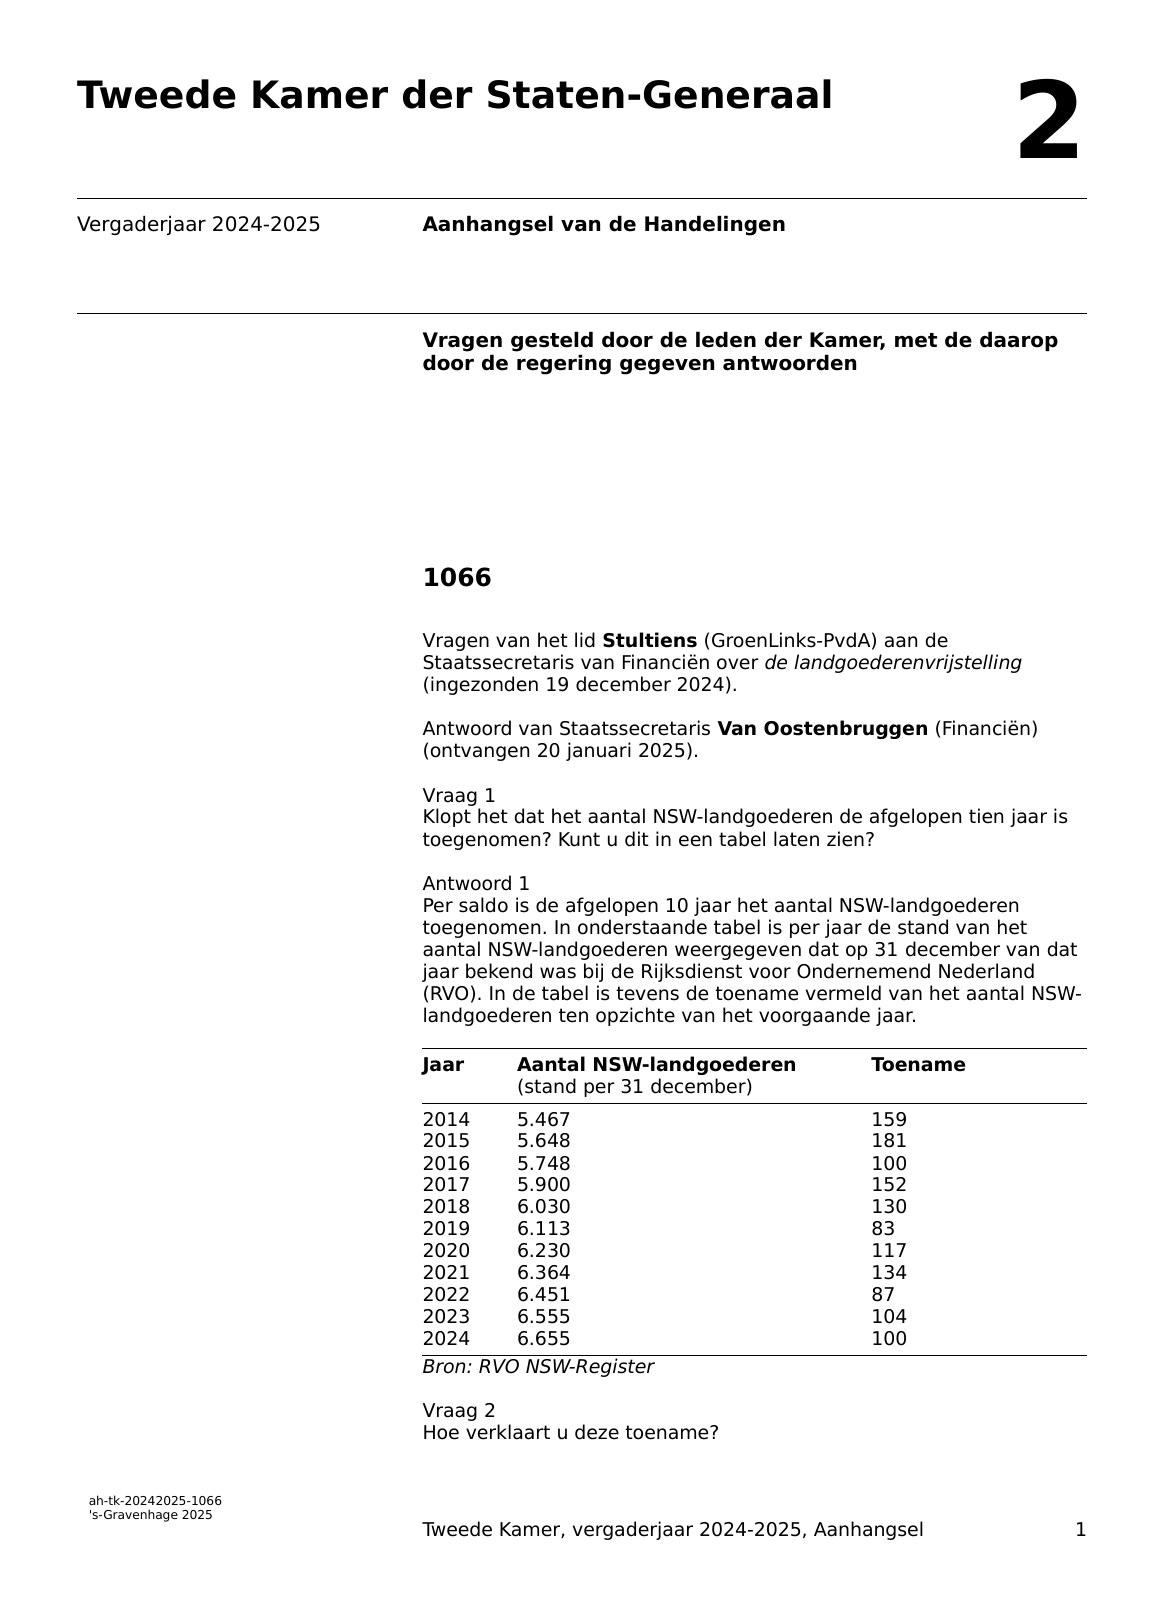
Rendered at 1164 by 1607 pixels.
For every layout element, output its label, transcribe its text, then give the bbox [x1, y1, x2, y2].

table_cell 6.451 [511, 1284, 865, 1306]
text Klopt het dat het aantal NSW-landgoederen de afgelopen tien jaar is toegenomen? Kunt u dit in een tabel laten zien? [422, 806, 1087, 850]
table_cell 5.900 [511, 1174, 865, 1196]
text Vragen van het lid Stultiens (GroenLinks-PvdA) aan de Staatssecretaris van Financiën over de landgoederenvrijstelling (ingezonden 19 december 2024). [422, 630, 1087, 696]
table_cell [77, 314, 422, 375]
table_cell 130 [865, 1196, 1087, 1218]
table_header Tweede Kamer der Staten-Generaal [77, 59, 886, 198]
table_cell 2023 [422, 1306, 511, 1328]
table_cell Bron: RVO NSW-Register [422, 1356, 1087, 1378]
table_cell 159 [865, 1104, 1087, 1130]
table_cell 2019 [422, 1218, 511, 1240]
text 1066 [422, 563, 1087, 592]
text Antwoord 1 [422, 873, 1087, 894]
table_cell Vergaderjaar 2024-2025 [77, 199, 422, 313]
table_cell 100 [865, 1328, 1087, 1355]
table_cell 104 [865, 1306, 1087, 1328]
table_cell 2017 [422, 1174, 511, 1196]
text ah-tk-20242025-1066 [88, 1494, 323, 1508]
table_cell Vragen gesteld door de leden der Kamer, met de daarop door de regering gegeven antwoorden [422, 314, 1087, 375]
table_cell 2020 [422, 1240, 511, 1262]
table_cell 6.113 [511, 1218, 865, 1240]
table_cell 6.230 [511, 1240, 865, 1262]
table_header 2 [886, 59, 1087, 198]
table_cell 117 [865, 1240, 1087, 1262]
table_cell 2022 [422, 1284, 511, 1306]
table_cell 181 [865, 1130, 1087, 1152]
table_cell 83 [865, 1218, 1087, 1240]
table_cell 100 [865, 1153, 1087, 1174]
table_cell 6.364 [511, 1262, 865, 1284]
table_cell 2024 [422, 1328, 511, 1355]
table_cell 2016 [422, 1153, 511, 1174]
text Antwoord van Staatssecretaris Van Oostenbruggen (Financiën) (ontvangen 20 januari 2025). [422, 718, 1087, 762]
table_cell 87 [865, 1284, 1087, 1306]
table_cell 2018 [422, 1196, 511, 1218]
text Hoe verklaart u deze toename? [422, 1422, 1087, 1444]
table_cell 6.655 [511, 1328, 865, 1355]
table_cell 5.748 [511, 1153, 865, 1174]
table_header Toename [865, 1049, 1087, 1103]
table_cell 6.555 [511, 1306, 865, 1328]
table_cell Aanhangsel van de Handelingen [422, 199, 1087, 313]
text Vraag 2 [422, 1400, 1087, 1422]
table_cell 5.648 [511, 1130, 865, 1152]
table_header Jaar [422, 1049, 511, 1103]
text 's-Gravenhage 2025 [88, 1508, 323, 1522]
table_cell 2014 [422, 1104, 511, 1130]
table_header Aantal NSW-landgoederen (stand per 31 december) [511, 1049, 865, 1103]
text Per saldo is de afgelopen 10 jaar het aantal NSW-landgoederen toegenomen. In onderstaande tabel is per jaar de stand van het aantal NSW-landgoederen weergegeven dat op 31 december van dat jaar bekend was bij de Rijksdienst voor Ondernemend Nederland (RVO). In de tabel is tevens de toename vermeld van het aantal NSW-landgoederen ten opzichte van het voorgaande jaar. [422, 894, 1087, 1026]
table_cell 152 [865, 1174, 1087, 1196]
text Vraag 1 [422, 784, 1087, 806]
table_cell 2021 [422, 1262, 511, 1284]
table_cell 134 [865, 1262, 1087, 1284]
table_cell 2015 [422, 1130, 511, 1152]
table_cell 5.467 [511, 1104, 865, 1130]
table_cell 6.030 [511, 1196, 865, 1218]
